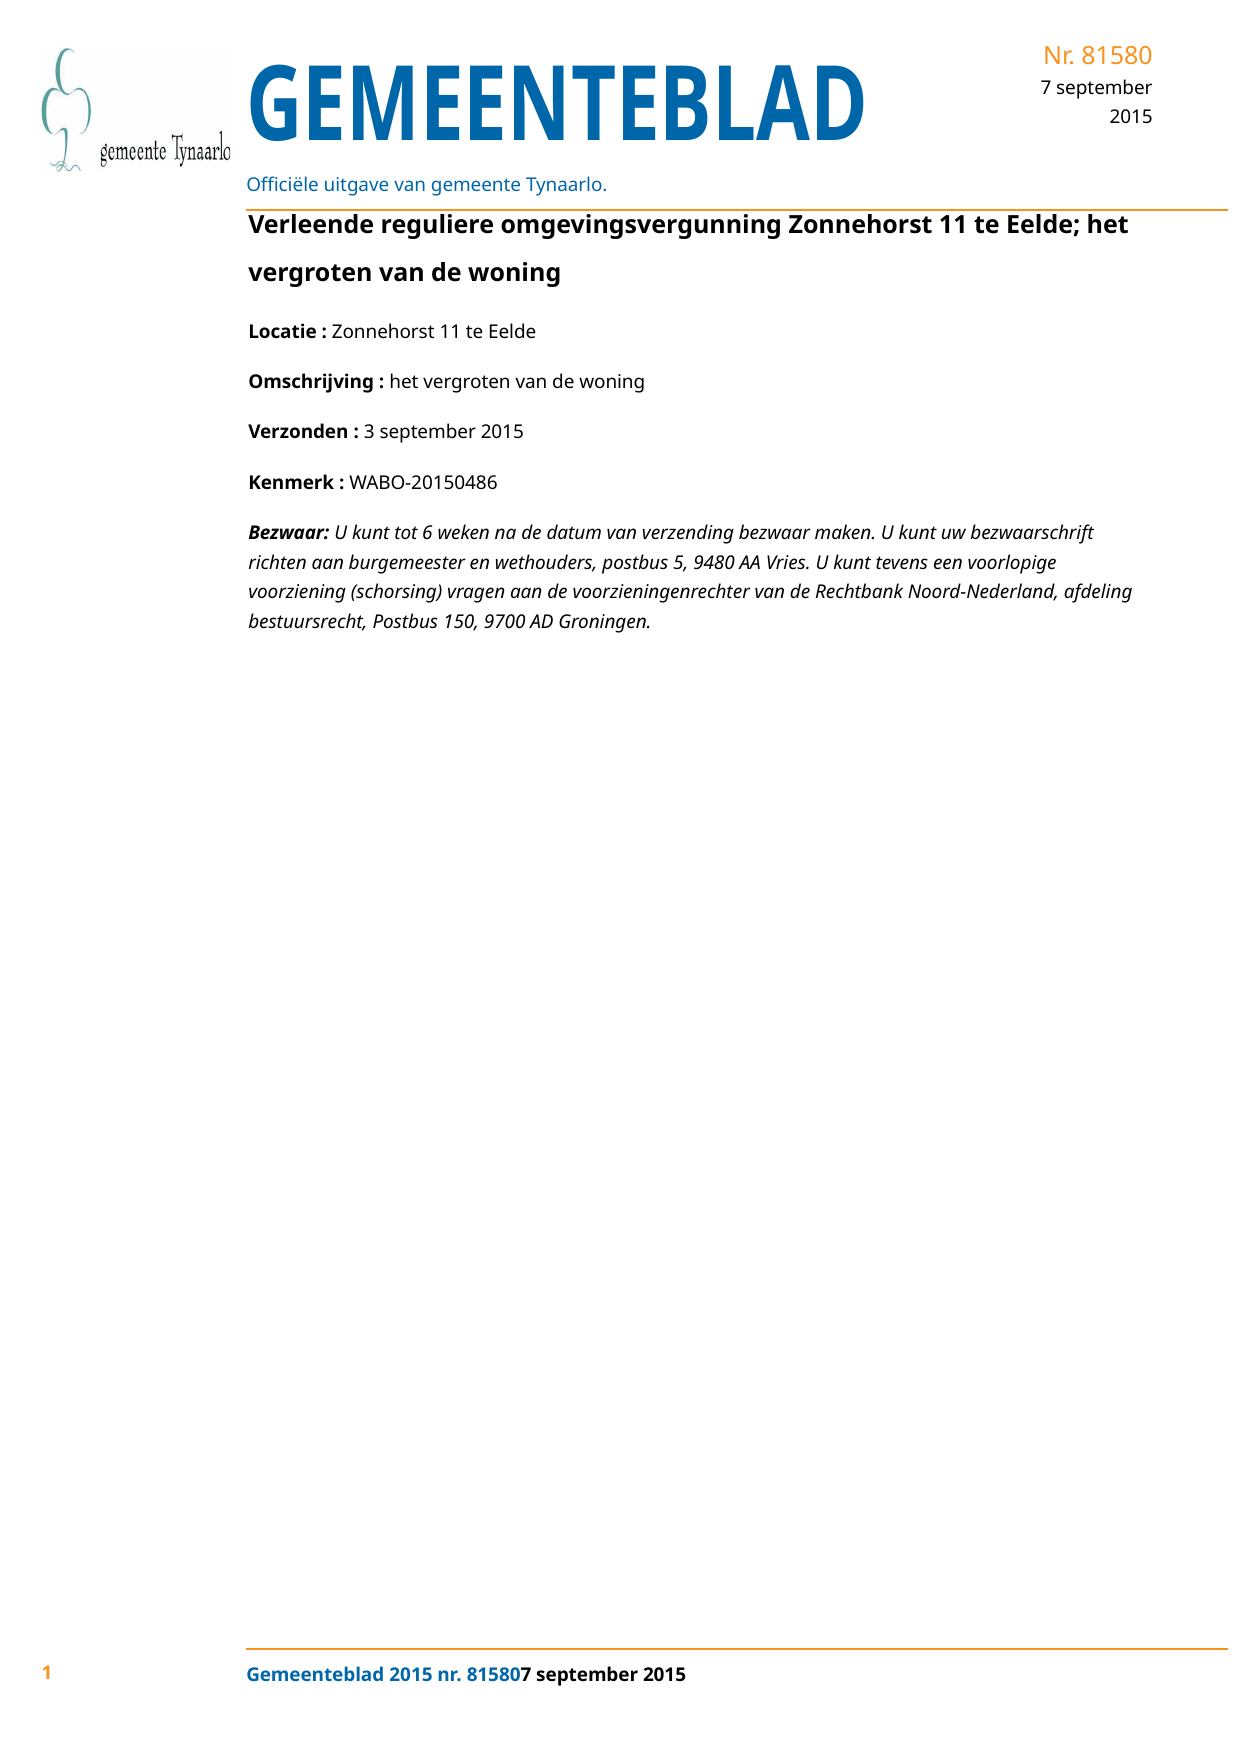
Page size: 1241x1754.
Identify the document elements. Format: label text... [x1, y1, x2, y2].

text Bezwaar: U kunt tot 6 weken na de datum van verzending bezwaar maken. U kunt uw bezwaarschrift richten aan burgemeester en wethouders, postbus 5, 9480 AA Vries. U kunt tevens een voorlopige voorziening (schorsing) vragen aan de voorzieningenrechter van de Rechtbank Noord-Nederland, afdeling bestuursrecht, Postbus 150, 9700 AD Groningen. [248, 519, 1152, 634]
text Verzonden : 3 september 2015 [248, 419, 1152, 444]
text Locatie : Zonnehorst 11 te Eelde [248, 318, 1152, 344]
picture [41, 47, 231, 172]
text Kenmerk : WABO-20150486 [248, 469, 1152, 495]
text Omschrijving : het vergroten van de woning [248, 368, 1152, 394]
text Verleende reguliere omgevingsvergunning Zonnehorst 11 te Eelde; het vergroten van de woning [248, 211, 1152, 288]
